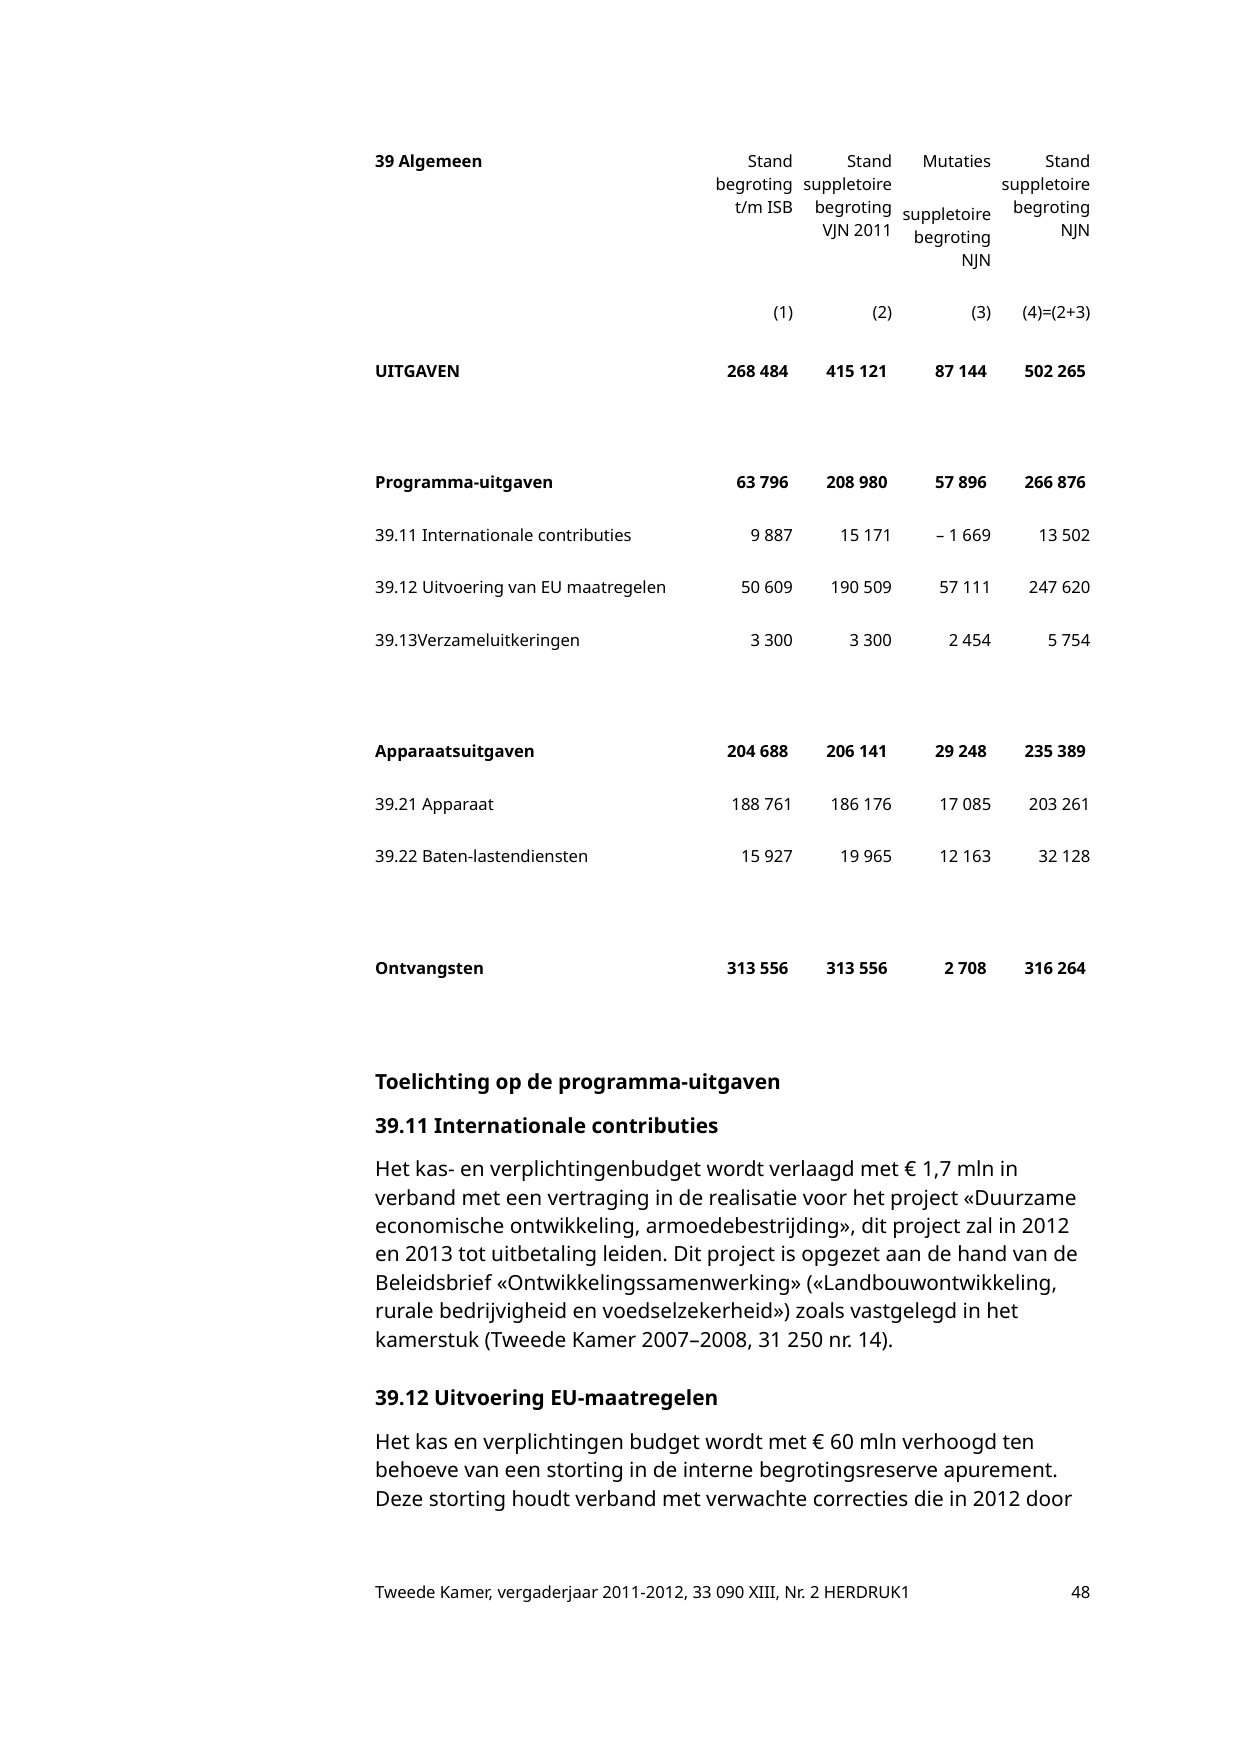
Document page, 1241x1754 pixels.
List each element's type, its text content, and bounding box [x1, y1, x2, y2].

table_cell 57 896 [892, 470, 991, 523]
table_cell 313 556 [793, 956, 892, 1009]
table_cell [375, 412, 693, 470]
table_cell (1) [694, 301, 793, 359]
table_cell (2) [793, 301, 892, 359]
table_cell UITGAVEN [375, 359, 693, 412]
table_cell 63 796 [694, 470, 793, 523]
table_cell 3 300 [694, 629, 793, 681]
table_cell [892, 898, 991, 956]
table_cell 188 761 [694, 793, 793, 845]
table_cell 268 484 [694, 359, 793, 412]
table_cell 39.13Verzameluitkeringen [375, 629, 693, 681]
table_cell 186 176 [793, 793, 892, 845]
table_cell 15 171 [793, 523, 892, 576]
table_cell [375, 301, 693, 359]
table_cell 208 980 [793, 470, 892, 523]
table_cell 9 887 [694, 523, 793, 576]
text Het kas- en verplichtingenbudget wordt verlaagd met € 1,7 mln in verband met een vertraging in de realisatie voor het project «Duurzame economische ontwikkeling, armoedebestrijding», dit project zal in 2012 en 2013 tot uitbetaling leiden. Dit project is opgezet aan de hand van de Beleidsbrief «Ontwikkelingssamenwerking» («Landbouwontwikkeling, rurale bedrijvigheid en voedselzekerheid») zoals vastgelegd in het kamerstuk (Tweede Kamer 2007–2008, 31 250 nr. 14). [375, 1154, 1090, 1353]
table_cell 206 141 [793, 740, 892, 792]
table_header Stand suppletoire begroting NJN [991, 150, 1090, 301]
table_cell 39.21 Apparaat [375, 793, 693, 845]
table_cell 235 389 [991, 740, 1090, 792]
table_cell 32 128 [991, 845, 1090, 898]
table_cell Apparaatsuitgaven [375, 740, 693, 792]
table_cell 316 264 [991, 956, 1090, 1009]
table_cell 313 556 [694, 956, 793, 1009]
table_cell [991, 412, 1090, 470]
table_header Stand begroting t/m ISB [694, 150, 793, 301]
table_cell 203 261 [991, 793, 1090, 845]
text Het kas en verplichtingen budget wordt met € 60 mln verhoogd ten behoeve van een storting in de interne begrotingsreserve apurement. Deze storting houdt verband met verwachte correcties die in 2012 door [375, 1427, 1090, 1512]
table_cell [694, 412, 793, 470]
table_cell 415 121 [793, 359, 892, 412]
text Toelichting op de programma-uitgaven [375, 1067, 1090, 1096]
table_cell 2 708 [892, 956, 991, 1009]
table_cell [793, 412, 892, 470]
table_cell 204 688 [694, 740, 793, 792]
table_cell – 1 669 [892, 523, 991, 576]
table_cell [991, 681, 1090, 740]
table_header 39 Algemeen [375, 150, 693, 301]
table_cell 39.12 Uitvoering van EU maatregelen [375, 576, 693, 628]
table_cell 39.22 Baten-lastendiensten [375, 845, 693, 898]
table_cell [793, 898, 892, 956]
table_cell 190 509 [793, 576, 892, 628]
table_cell 57 111 [892, 576, 991, 628]
table_cell [375, 898, 693, 956]
table_cell 12 163 [892, 845, 991, 898]
table_cell [892, 681, 991, 740]
table_cell [375, 681, 693, 740]
table_header Mutaties suppletoire begroting NJN [892, 150, 991, 301]
table_cell 19 965 [793, 845, 892, 898]
table_cell 266 876 [991, 470, 1090, 523]
table_header Stand suppletoire begroting VJN 2011 [793, 150, 892, 301]
table_cell [694, 681, 793, 740]
table_cell 29 248 [892, 740, 991, 792]
table_cell 17 085 [892, 793, 991, 845]
table_cell 50 609 [694, 576, 793, 628]
table_cell Programma-uitgaven [375, 470, 693, 523]
table_cell 3 300 [793, 629, 892, 681]
table_cell 87 144 [892, 359, 991, 412]
table_cell 39.11 Internationale contributies [375, 523, 693, 576]
table_cell 2 454 [892, 629, 991, 681]
table_cell (3) [892, 301, 991, 359]
table_cell [991, 898, 1090, 956]
text 39.11 Internationale contributies [375, 1111, 1090, 1139]
table_cell (4)=(2+3) [991, 301, 1090, 359]
table_cell [793, 681, 892, 740]
table_cell 502 265 [991, 359, 1090, 412]
table_cell Ontvangsten [375, 956, 693, 1009]
table_cell [694, 898, 793, 956]
table_cell 13 502 [991, 523, 1090, 576]
table_cell 15 927 [694, 845, 793, 898]
table_cell [892, 412, 991, 470]
table_cell 247 620 [991, 576, 1090, 628]
text 39.12 Uitvoering EU-maatregelen [375, 1383, 1090, 1412]
table_cell 5 754 [991, 629, 1090, 681]
